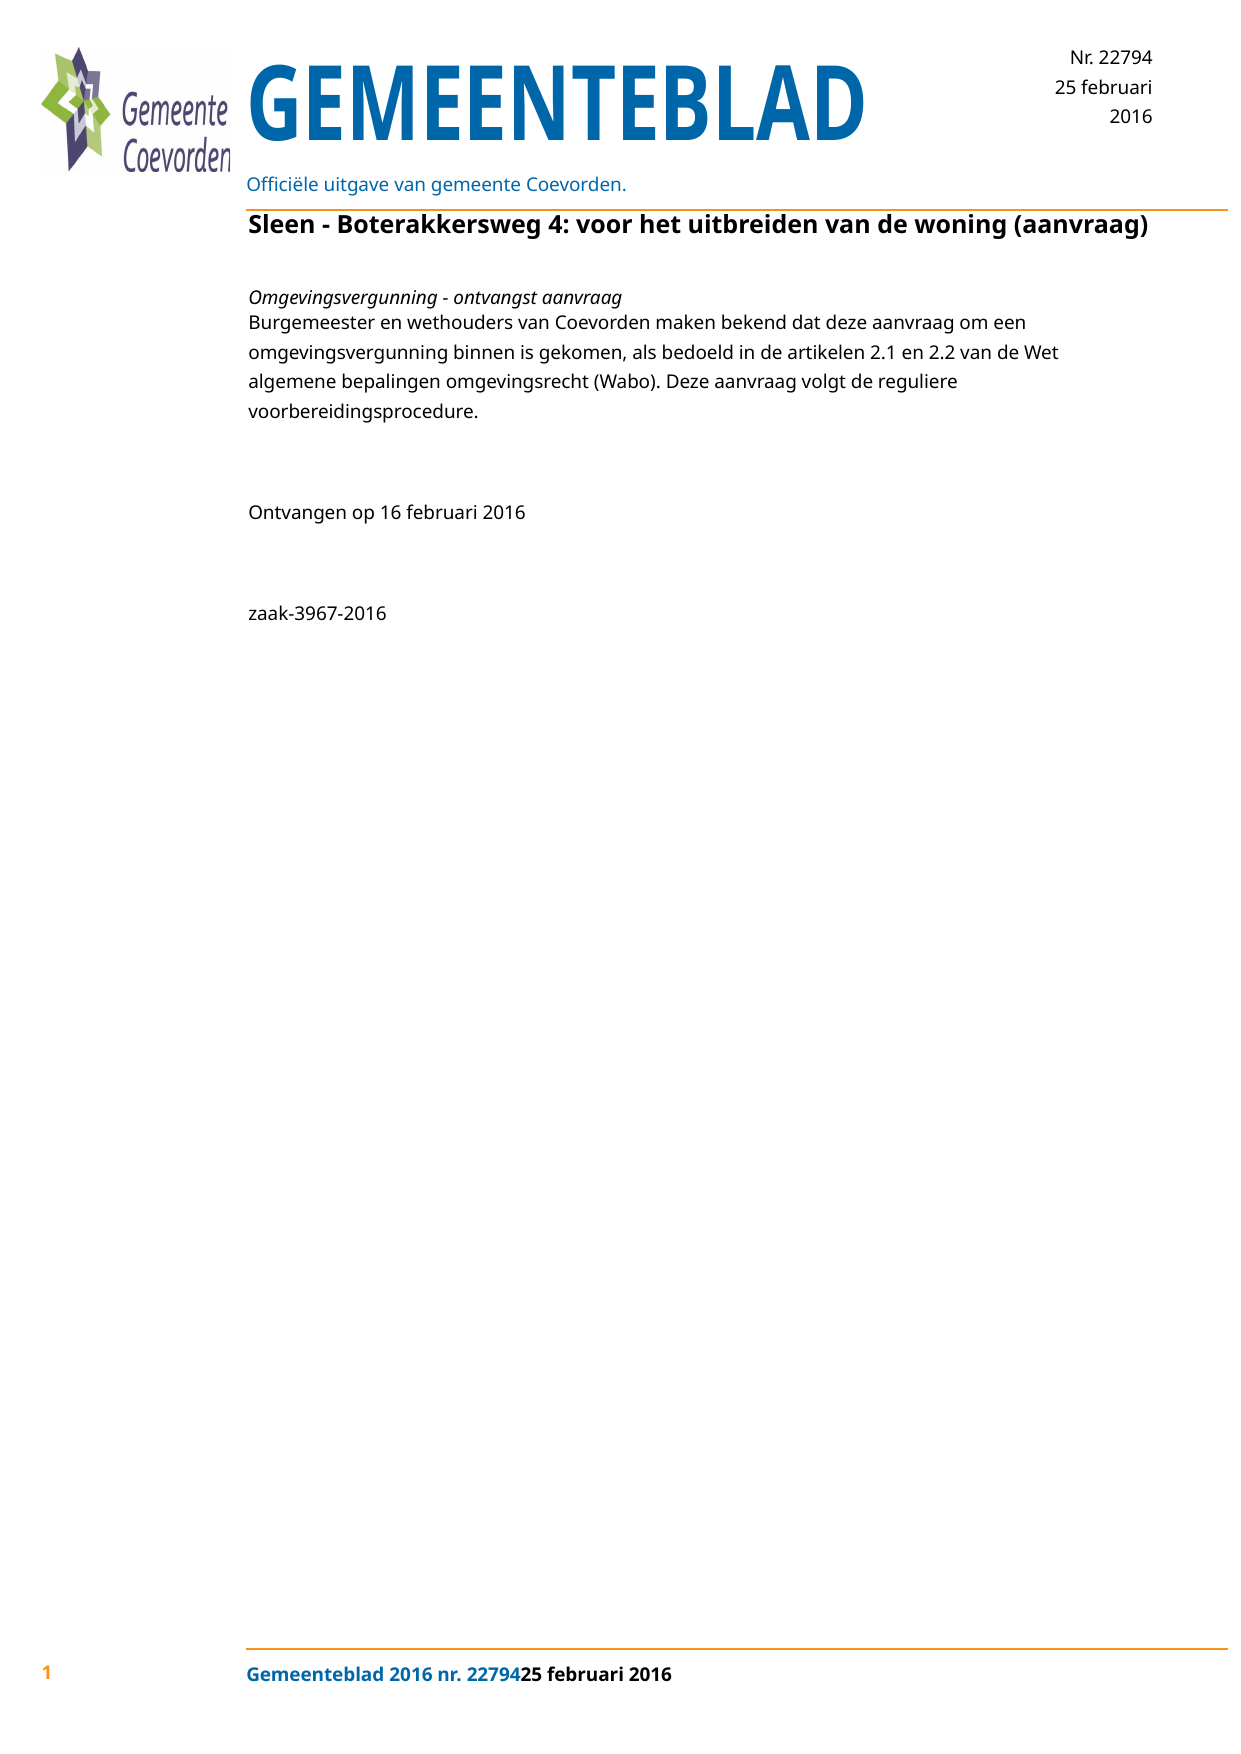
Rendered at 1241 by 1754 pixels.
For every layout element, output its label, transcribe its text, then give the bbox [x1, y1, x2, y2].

picture [41, 47, 231, 172]
text Sleen - Boterakkersweg 4: voor het uitbreiden van de woning (aanvraag) [248, 211, 1152, 241]
text Ontvangen op 16 februari 2016 [248, 499, 1152, 525]
text Burgemeester en wethouders van Coevorden maken bekend dat deze aanvraag om een omgevingsvergunning binnen is gekomen, als bedoeld in de artikelen 2.1 en 2.2 van de Wet algemene bepalingen omgevingsrecht (Wabo). Deze aanvraag volgt de reguliere voorbereidingsprocedure. [248, 309, 1152, 424]
text zaak-3967-2016 [248, 600, 1152, 626]
text Omgevingsvergunning - ontvangst aanvraag [248, 284, 1152, 309]
